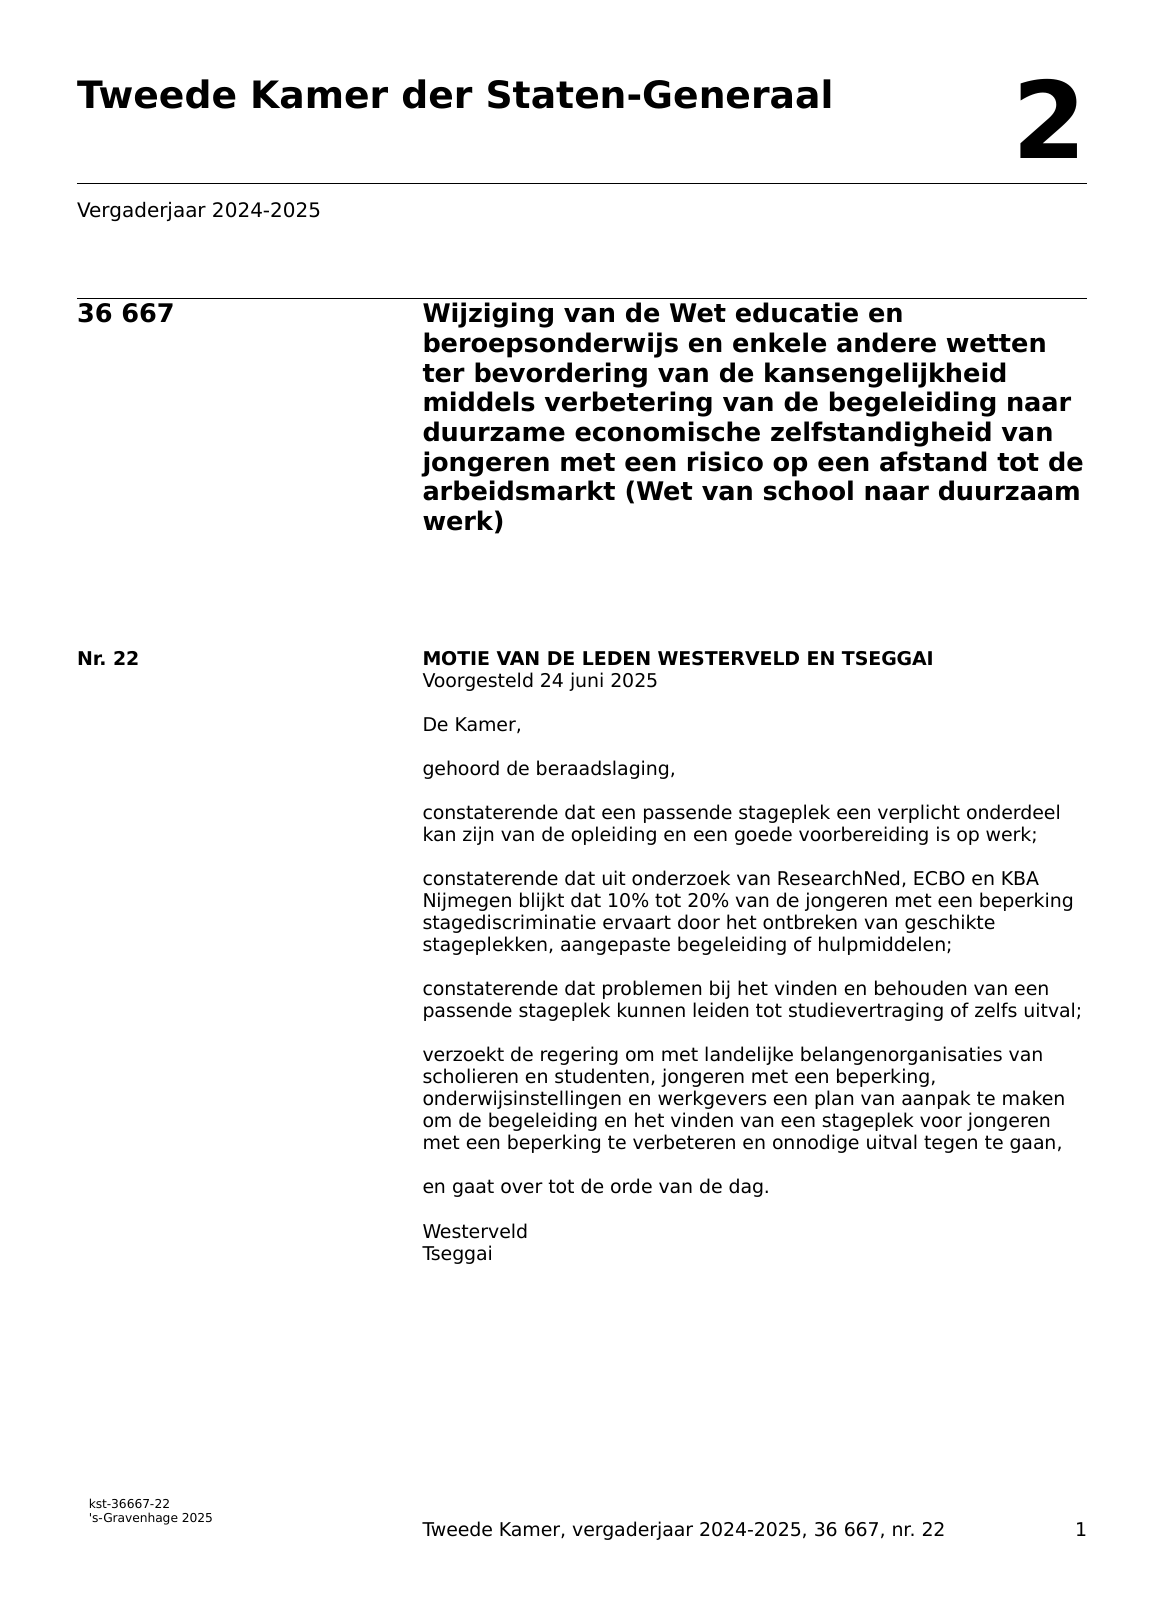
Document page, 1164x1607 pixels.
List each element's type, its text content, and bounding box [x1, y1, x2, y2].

text Voorgesteld 24 juni 2025 [422, 669, 1087, 691]
text De Kamer, [422, 714, 1087, 736]
text constaterende dat een passende stageplek een verplicht onderdeel kan zijn van de opleiding en een goede voorbereiding is op werk; [422, 802, 1087, 846]
text Westerveld [422, 1221, 1087, 1243]
text constaterende dat problemen bij het vinden en behouden van een passende stageplek kunnen leiden tot studievertraging of zelfs uitval; [422, 978, 1087, 1022]
table_cell Vergaderjaar 2024-2025 [77, 184, 1087, 298]
table_header Tweede Kamer der Staten-Generaal [77, 59, 886, 183]
text en gaat over tot de orde van de dag. [422, 1176, 1087, 1198]
text 's-Gravenhage 2025 [88, 1511, 323, 1525]
text gehoord de beraadslaging, [422, 758, 1087, 780]
table_header 2 [886, 59, 1087, 183]
text verzoekt de regering om met landelijke belangenorganisaties van scholieren en studenten, jongeren met een beperking, onderwijsinstellingen en werkgevers een plan van aanpak te maken om de begeleiding en het vinden van een stageplek voor jongeren met een beperking te verbeteren en onnodige uitval tegen te gaan, [422, 1044, 1087, 1154]
subtitle 36 667 Wijziging van de Wet educatie en beroepsonderwijs en enkele andere wetten ter bevordering van de kansengelijkheid middels verbetering van de begeleiding naar duurzame economische zelfstandigheid van jongeren met een risico op een afstand tot de arbeidsmarkt (Wet van school naar duurzaam werk) [77, 299, 1087, 536]
text Tseggai [422, 1243, 1087, 1264]
text constaterende dat uit onderzoek van ResearchNed, ECBO en KBA Nijmegen blijkt dat 10% tot 20% van de jongeren met een beperking stagediscriminatie ervaart door het ontbreken van geschikte stageplekken, aangepaste begeleiding of hulpmiddelen; [422, 868, 1087, 956]
subtitle Nr. 22 MOTIE VAN DE LEDEN WESTERVELD EN TSEGGAI [77, 647, 1087, 669]
text kst-36667-22 [88, 1497, 323, 1511]
